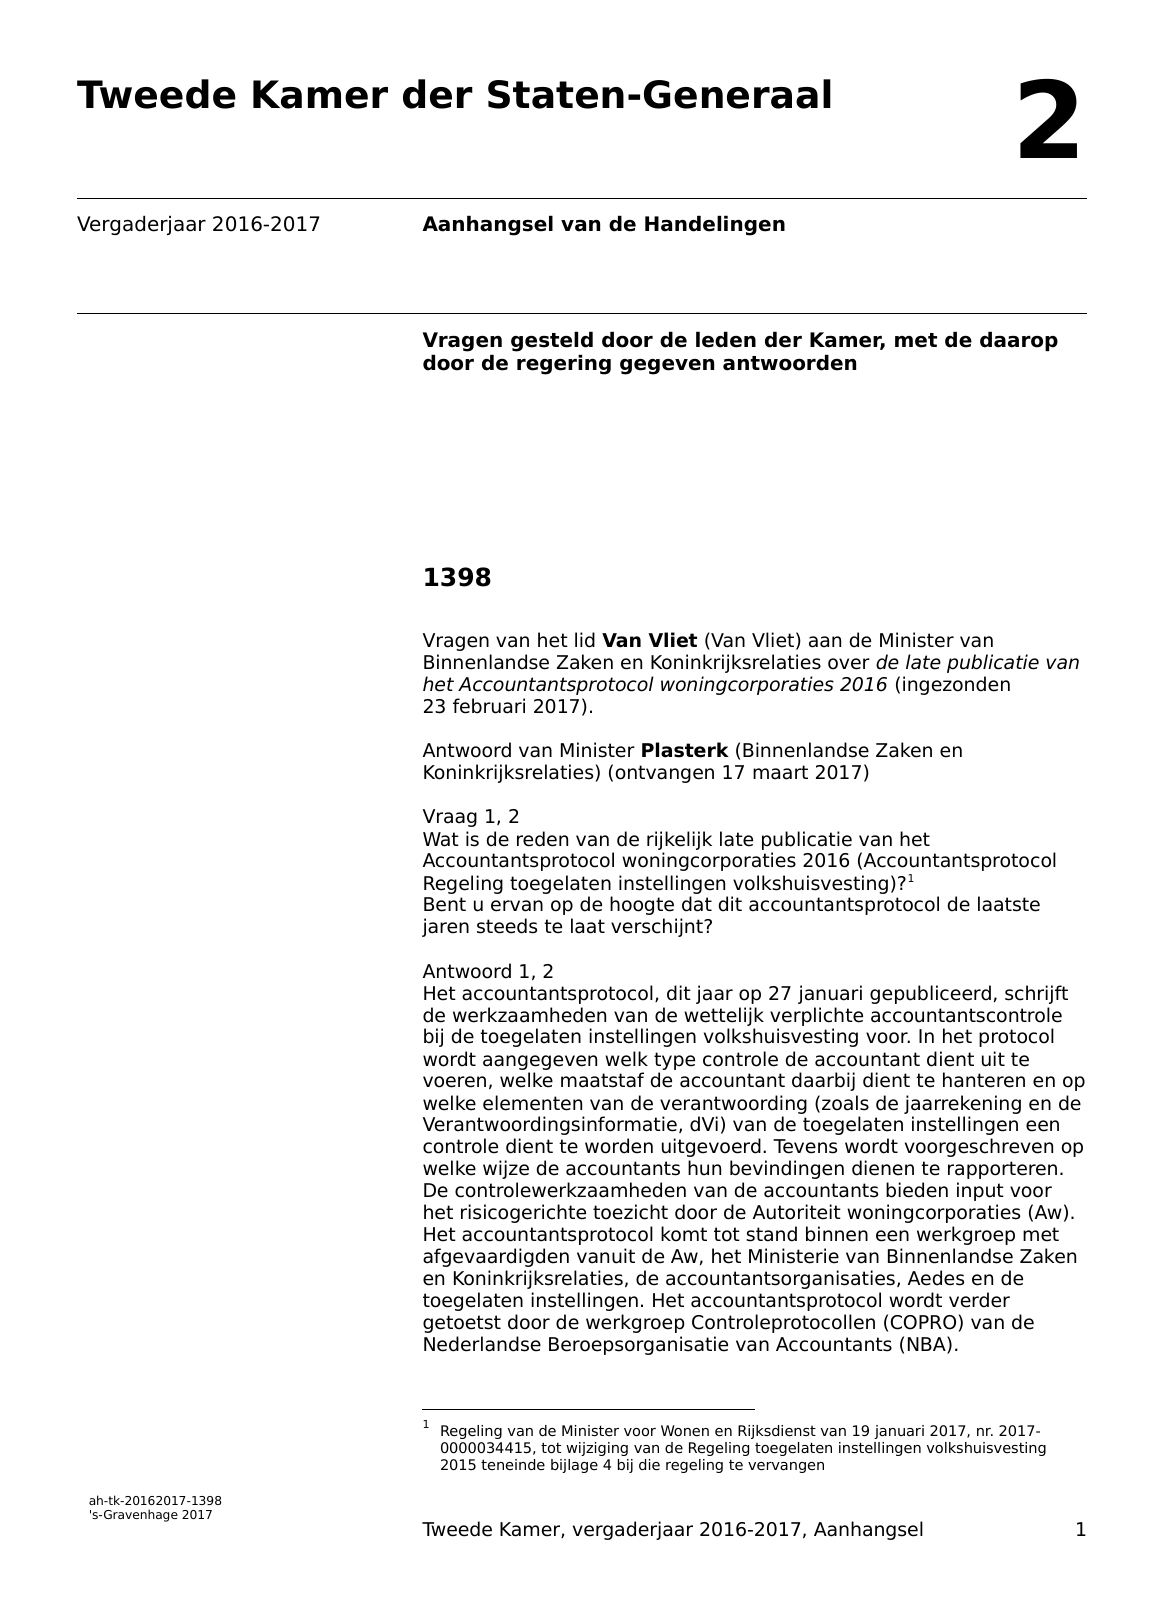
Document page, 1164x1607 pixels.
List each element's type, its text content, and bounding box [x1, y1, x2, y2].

text Het accountantsprotocol, dit jaar op 27 januari gepubliceerd, schrijft de werkzaamheden van de wettelijk verplichte accountantscontrole bij de toegelaten instellingen volkshuisvesting voor. In het protocol wordt aangegeven welk type controle de accountant dient uit te voeren, welke maatstaf de accountant daarbij dient te hanteren en op welke elementen van de verantwoording (zoals de jaarrekening en de Verantwoordingsinformatie, dVi) van de toegelaten instellingen een controle dient te worden uitgevoerd. Tevens wordt voorgeschreven op welke wijze de accountants hun bevindingen dienen te rapporteren. De controlewerkzaamheden van de accountants bieden input voor het risicogerichte toezicht door de Autoriteit woningcorporaties (Aw). Het accountantsprotocol komt tot stand binnen een werkgroep met afgevaardigden vanuit de Aw, het Ministerie van Binnenlandse Zaken en Koninkrijksrelaties, de accountantsorganisaties, Aedes en de toegelaten instellingen. Het accountantsprotocol wordt verder getoetst door de werkgroep Controleprotocollen (COPRO) van de Nederlandse Beroepsorganisatie van Accountants (NBA). [422, 982, 1087, 1356]
text Regeling van de Minister voor Wonen en Rijksdienst van 19 januari 2017, nr. 2017-0000034415, tot wijziging van de Regeling toegelaten instellingen volkshuisvesting 2015 teneinde bijlage 4 bij die regeling te vervangen [422, 1418, 1087, 1474]
table_cell Vragen gesteld door de leden der Kamer, met de daarop door de regering gegeven antwoorden [422, 314, 1087, 375]
text Antwoord 1, 2 [422, 961, 1087, 982]
text Wat is de reden van de rijkelijk late publicatie van het Accountantsprotocol woningcorporaties 2016 (Accountantsprotocol Regeling toegelaten instellingen volkshuisvesting)? [422, 828, 1087, 894]
table_header 2 [886, 59, 1087, 198]
text ah-tk-20162017-1398 [88, 1494, 323, 1508]
table_cell Vergaderjaar 2016-2017 [77, 199, 422, 313]
text Vraag 1, 2 [422, 806, 1087, 828]
text 1398 [422, 563, 1087, 592]
text 's-Gravenhage 2017 [88, 1508, 323, 1522]
table_cell Aanhangsel van de Handelingen [422, 199, 1087, 313]
text Vragen van het lid Van Vliet (Van Vliet) aan de Minister van Binnenlandse Zaken en Koninkrijksrelaties over de late publicatie van het Accountantsprotocol woningcorporaties 2016 (ingezonden 23 februari 2017). [422, 630, 1087, 718]
table_header Tweede Kamer der Staten-Generaal [77, 59, 886, 198]
text Bent u ervan op de hoogte dat dit accountantsprotocol de laatste jaren steeds te laat verschijnt? [422, 894, 1087, 938]
table_cell [77, 314, 422, 375]
text Antwoord van Minister Plasterk (Binnenlandse Zaken en Koninkrijksrelaties) (ontvangen 17 maart 2017) [422, 740, 1087, 784]
